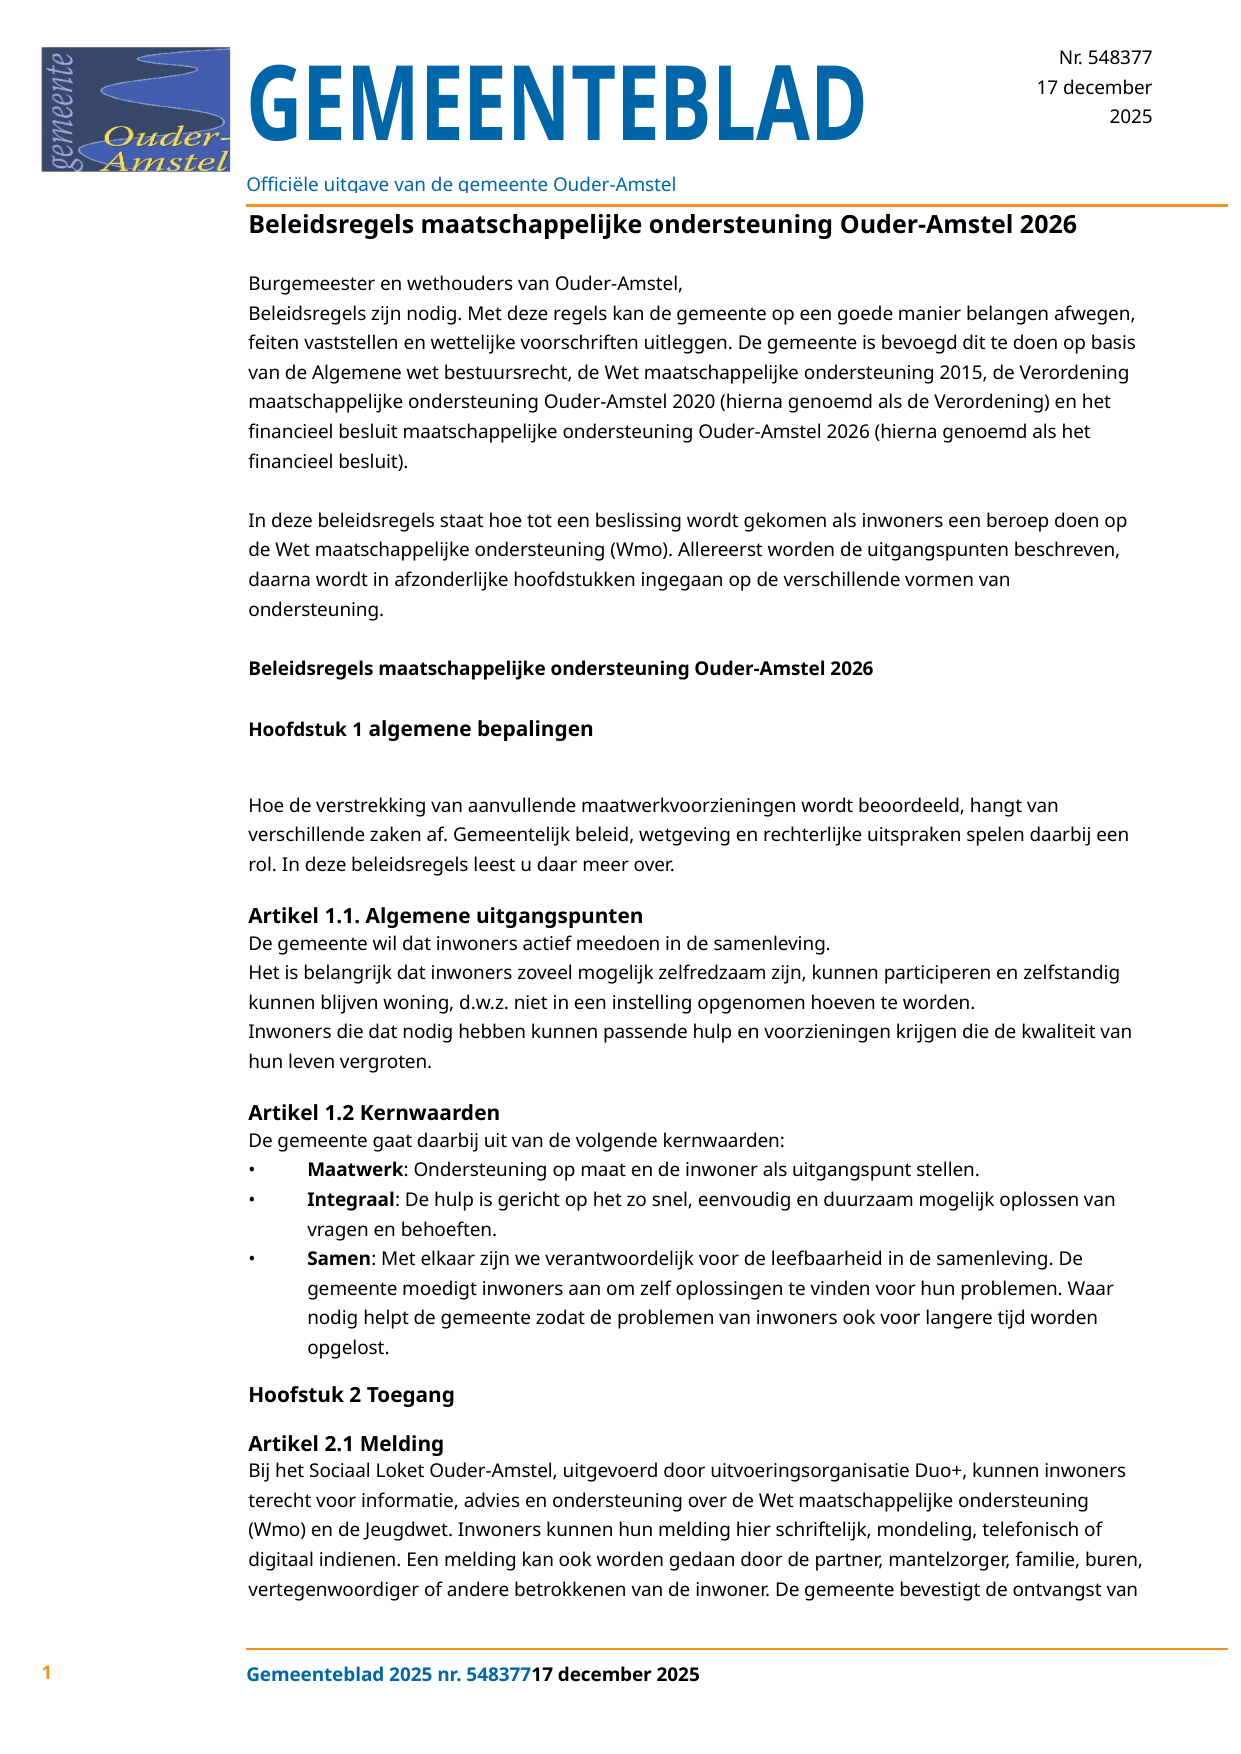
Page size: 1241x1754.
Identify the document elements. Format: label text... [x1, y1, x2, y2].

text Beleidsregels zijn nodig. Met deze regels kan de gemeente op een goede manier belangen afwegen, feiten vaststellen en wettelijke voorschriften uitleggen. De gemeente is bevoegd dit te doen op basis [248, 300, 1152, 355]
text Artikel 2.1 Melding [248, 1429, 1152, 1457]
text Artikel 1.2 Kernwaarden [248, 1098, 1152, 1127]
text Hoe de verstrekking van aanvullende maatwerkvoorzieningen wordt beoordeeld, hangt van verschillende zaken af. Gemeentelijk beleid, wetgeving en rechterlijke uitspraken spelen daarbij een rol. In deze beleidsregels leest u daar meer over. [248, 792, 1152, 877]
text Hoofdstuk 1 algemene bepalingen [248, 714, 1152, 742]
text Bij het Sociaal Loket Ouder-Amstel, uitgevoerd door uitvoeringsorganisatie Duo+, kunnen inwoners terecht voor informatie, advies en ondersteuning over de Wet maatschappelijke ondersteuning (Wmo) en de Jeugdwet. Inwoners kunnen hun melding hier schriftelijk, mondeling, telefonisch of digitaal indienen. Een melding kan ook worden gedaan door de partner, mantelzorger, familie, buren, vertegenwoordiger of andere betrokkenen van de inwoner. De gemeente bevestigt de ontvangst van [248, 1457, 1152, 1601]
text Burgemeester en wethouders van Ouder-Amstel, [248, 270, 1152, 296]
text De gemeente gaat daarbij uit van de volgende kernwaarden: [248, 1127, 1152, 1153]
text Inwoners die dat nodig hebben kunnen passende hulp en voorzieningen krijgen die de kwaliteit van hun leven vergroten. [248, 1018, 1152, 1074]
text De gemeente wil dat inwoners actief meedoen in de samenleving. [248, 930, 1152, 956]
list Samen: Met elkaar zijn we verantwoordelijk voor de leefbaarheid in de samenleving. De gemeente moedigt inwoners aan om zelf oplossingen te vinden voor hun problemen. Waar nodig helpt de gemeente zodat de problemen van inwoners ook voor langere tijd worden opgelost. [248, 1245, 1152, 1360]
text In deze beleidsregels staat hoe tot een beslissing wordt gekomen als inwoners een beroep doen op de Wet maatschappelijke ondersteuning (Wmo). Allereerst worden de uitgangspunten beschreven, daarna wordt in afzonderlijke hoofdstukken ingegaan op de verschillende vormen van ondersteuning. [248, 507, 1152, 621]
text Beleidsregels maatschappelijke ondersteuning Ouder-Amstel 2026 [248, 655, 1152, 681]
list Integraal: De hulp is gericht op het zo snel, eenvoudig en duurzaam mogelijk oplossen van vragen en behoeften. [248, 1186, 1152, 1241]
picture [41, 47, 231, 172]
text van de Algemene wet bestuursrecht, de Wet maatschappelijke ondersteuning 2015, de Verordening maatschappelijke ondersteuning Ouder-Amstel 2020 (hierna genoemd als de Verordening) en het financieel besluit maatschappelijke ondersteuning Ouder-Amstel 2026 (hierna genoemd als het financieel besluit). [248, 359, 1152, 473]
text Artikel 1.1. Algemene uitgangspunten [248, 901, 1152, 930]
text Beleidsregels maatschappelijke ondersteuning Ouder-Amstel 2026 [248, 207, 1152, 241]
list Maatwerk: Ondersteuning op maat en de inwoner als uitgangspunt stellen. [248, 1157, 1152, 1182]
text Het is belangrijk dat inwoners zoveel mogelijk zelfredzaam zijn, kunnen participeren en zelfstandig kunnen blijven woning, d.w.z. niet in een instelling opgenomen hoeven te worden. [248, 959, 1152, 1015]
text Hoofstuk 2 Toegang [248, 1380, 1152, 1408]
